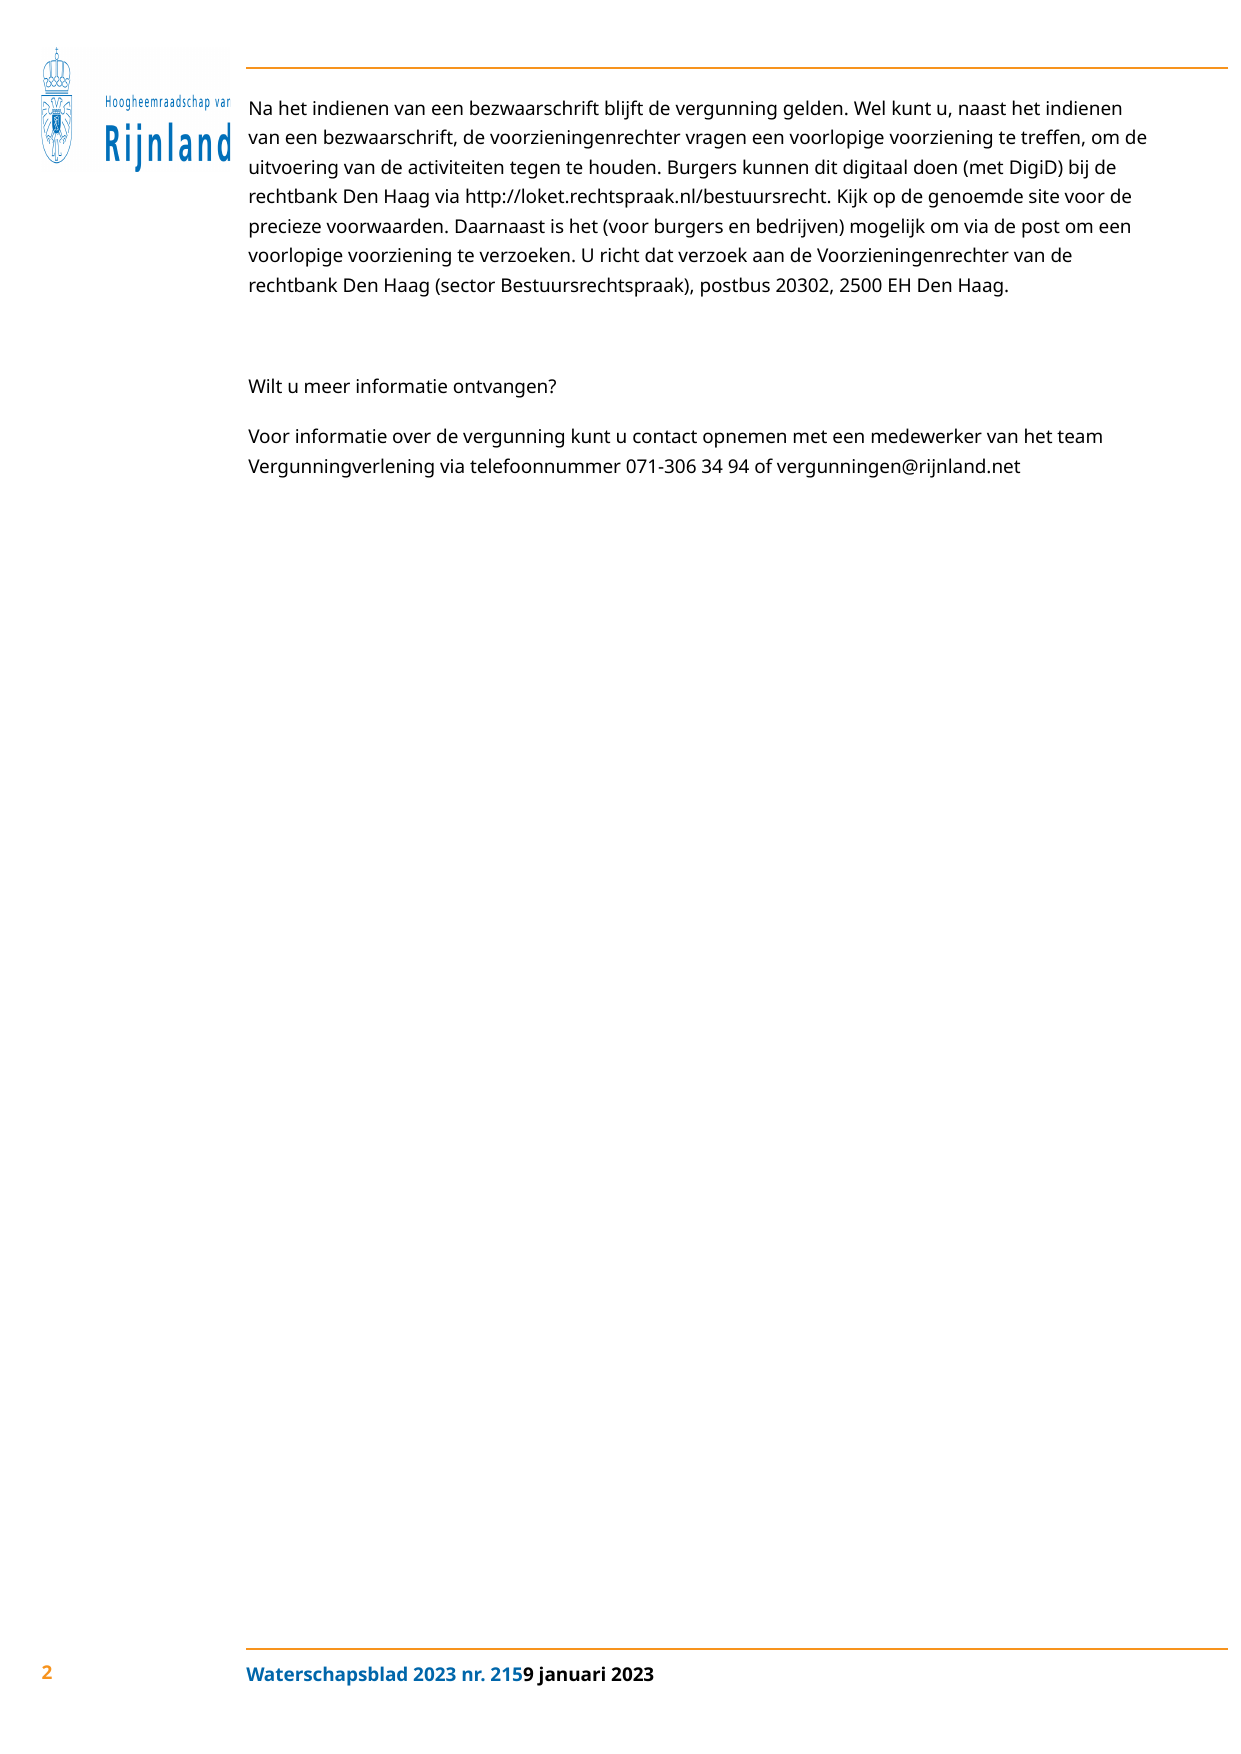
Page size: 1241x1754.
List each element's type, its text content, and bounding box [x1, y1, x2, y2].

picture [41, 47, 231, 172]
text Voor informatie over de vergunning kunt u contact opnemen met een medewerker van het team Vergunningverlening via telefoonnummer 071-306 34 94 of vergunningen@rijnland.net [248, 423, 1152, 479]
text Na het indienen van een bezwaarschrift blijft de vergunning gelden. Wel kunt u, naast het indienen van een bezwaarschrift, de voorzieningenrechter vragen een voorlopige voorziening te treffen, om de uitvoering van de activiteiten tegen te houden. Burgers kunnen dit digitaal doen (met DigiD) bij de rechtbank Den Haag via http://loket.rechtspraak.nl/bestuursrecht. Kijk op de genoemde site voor de precieze voorwaarden. Daarnaast is het (voor burgers en bedrijven) mogelijk om via de post om een voorlopige voorziening te verzoeken. U richt dat verzoek aan de Voorzieningenrechter van de rechtbank Den Haag (sector Bestuursrechtspraak), postbus 20302, 2500 EH Den Haag. [248, 95, 1152, 298]
text Wilt u meer informatie ontvangen? [248, 373, 1152, 399]
